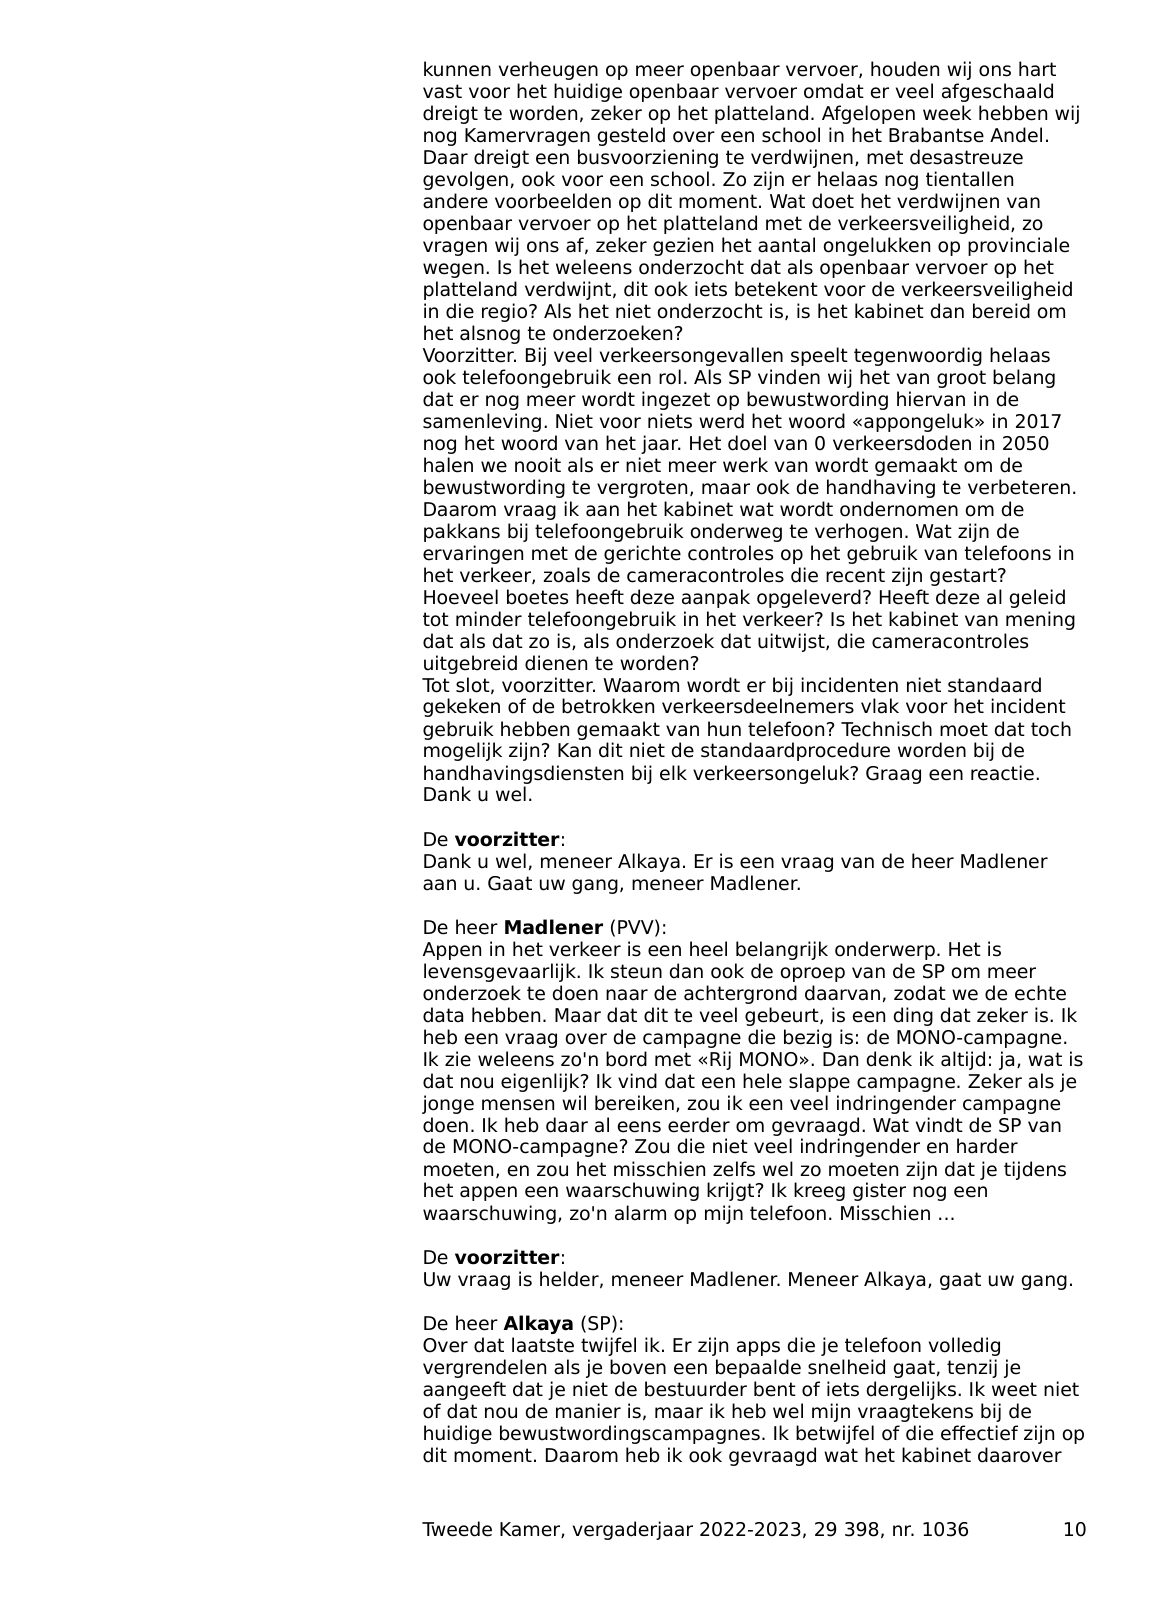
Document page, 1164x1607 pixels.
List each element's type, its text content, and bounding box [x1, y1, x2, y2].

text Voorzitter. Bij veel verkeersongevallen speelt tegenwoordig helaas ook telefoongebruik een rol. Als SP vinden wij het van groot belang dat er nog meer wordt ingezet op bewustwording hiervan in de samenleving. Niet voor niets werd het woord «appongeluk» in 2017 nog het woord van het jaar. Het doel van 0 verkeersdoden in 2050 halen we nooit als er niet meer werk van wordt gemaakt om de bewustwording te vergroten, maar ook de handhaving te verbeteren. Daarom vraag ik aan het kabinet wat wordt ondernomen om de pakkans bij telefoongebruik onderweg te verhogen. Wat zijn de ervaringen met de gerichte controles op het gebruik van telefoons in het verkeer, zoals de cameracontroles die recent zijn gestart? Hoeveel boetes heeft deze aanpak opgeleverd? Heeft deze al geleid tot minder telefoongebruik in het verkeer? Is het kabinet van mening dat als dat zo is, als onderzoek dat uitwijst, die cameracontroles uitgebreid dienen te worden? [422, 345, 1087, 674]
text Dank u wel. [422, 784, 1087, 806]
text De heer Madlener (PVV): [422, 917, 1087, 939]
text kunnen verheugen op meer openbaar vervoer, houden wij ons hart vast voor het huidige openbaar vervoer omdat er veel afgeschaald dreigt te worden, zeker op het platteland. Afgelopen week hebben wij nog Kamervragen gesteld over een school in het Brabantse Andel. Daar dreigt een busvoorziening te verdwijnen, met desastreuze gevolgen, ook voor een school. Zo zijn er helaas nog tientallen andere voorbeelden op dit moment. Wat doet het verdwijnen van openbaar vervoer op het platteland met de verkeersveiligheid, zo vragen wij ons af, zeker gezien het aantal ongelukken op provinciale wegen. Is het weleens onderzocht dat als openbaar vervoer op het platteland verdwijnt, dit ook iets betekent voor de verkeersveiligheid in die regio? Als het niet onderzocht is, is het kabinet dan bereid om het alsnog te onderzoeken? [422, 59, 1087, 345]
text De heer Alkaya (SP): [422, 1313, 1087, 1335]
text Appen in het verkeer is een heel belangrijk onderwerp. Het is levensgevaarlijk. Ik steun dan ook de oproep van de SP om meer onderzoek te doen naar de achtergrond daarvan, zodat we de echte data hebben. Maar dat dit te veel gebeurt, is een ding dat zeker is. Ik heb een vraag over de campagne die bezig is: de MONO-campagne. Ik zie weleens zo'n bord met «Rij MONO». Dan denk ik altijd: ja, wat is dat nou eigenlijk? Ik vind dat een hele slappe campagne. Zeker als je jonge mensen wil bereiken, zou ik een veel indringender campagne doen. Ik heb daar al eens eerder om gevraagd. Wat vindt de SP van de MONO-campagne? Zou die niet veel indringender en harder moeten, en zou het misschien zelfs wel zo moeten zijn dat je tijdens het appen een waarschuwing krijgt? Ik kreeg gister nog een waarschuwing, zo'n alarm op mijn telefoon. Misschien ... [422, 939, 1087, 1224]
text Over dat laatste twijfel ik. Er zijn apps die je telefoon volledig vergrendelen als je boven een bepaalde snelheid gaat, tenzij je aangeeft dat je niet de bestuurder bent of iets dergelijks. Ik weet niet of dat nou de manier is, maar ik heb wel mijn vraagtekens bij de huidige bewustwordingscampagnes. Ik betwijfel of die effectief zijn op dit moment. Daarom heb ik ook gevraagd wat het kabinet daarover [422, 1335, 1087, 1467]
text Uw vraag is helder, meneer Madlener. Meneer Alkaya, gaat uw gang. [422, 1268, 1087, 1291]
text Dank u wel, meneer Alkaya. Er is een vraag van de heer Madlener aan u. Gaat uw gang, meneer Madlener. [422, 851, 1087, 894]
text De voorzitter: [422, 828, 1087, 851]
text Tot slot, voorzitter. Waarom wordt er bij incidenten niet standaard gekeken of de betrokken verkeersdeelnemers vlak voor het incident gebruik hebben gemaakt van hun telefoon? Technisch moet dat toch mogelijk zijn? Kan dit niet de standaardprocedure worden bij de handhavingsdiensten bij elk verkeersongeluk? Graag een reactie. [422, 674, 1087, 784]
text De voorzitter: [422, 1247, 1087, 1268]
